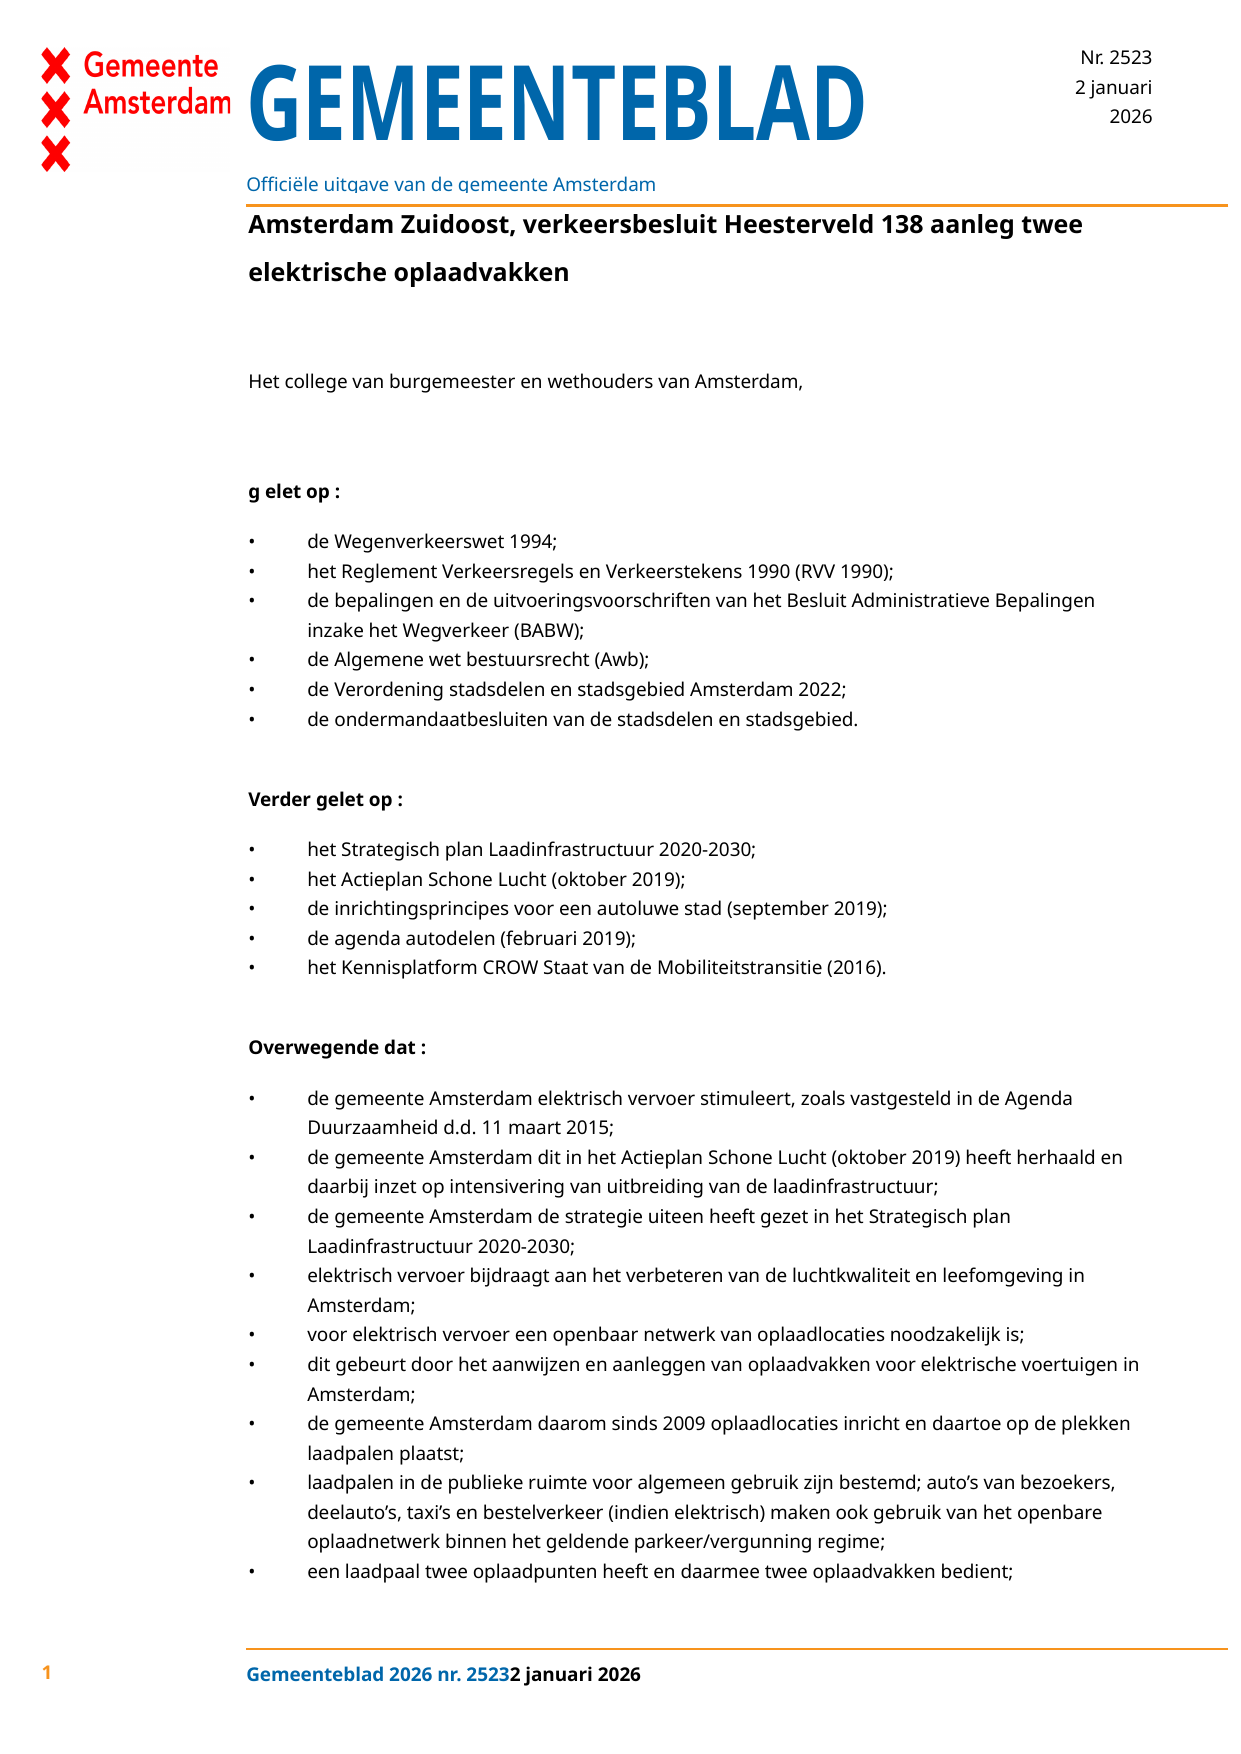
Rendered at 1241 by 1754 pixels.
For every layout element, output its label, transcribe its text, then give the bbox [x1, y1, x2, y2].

picture [41, 47, 231, 172]
list elektrisch vervoer bijdraagt aan het verbeteren van de luchtkwaliteit en leefomgeving in Amsterdam; [248, 1262, 1152, 1318]
list laadpalen in de publieke ruimte voor algemeen gebruik zijn bestemd; auto’s van bezoekers, deelauto’s, taxi’s en bestelverkeer (indien elektrisch) maken ook gebruik van het openbare oplaadnetwerk binnen het geldende parkeer/vergunning regime; [248, 1469, 1152, 1554]
list dit gebeurt door het aanwijzen en aanleggen van oplaadvakken voor elektrische voertuigen in Amsterdam; [248, 1351, 1152, 1406]
list de Wegenverkeerswet 1994; [248, 528, 1152, 554]
text g elet op : [248, 478, 1152, 503]
text Amsterdam Zuidoost, verkeersbesluit Heesterveld 138 aanleg twee elektrische oplaadvakken [248, 207, 1152, 288]
list de Verordening stadsdelen en stadsgebied Amsterdam 2022; [248, 676, 1152, 702]
list de Algemene wet bestuursrecht (Awb); [248, 647, 1152, 672]
list de gemeente Amsterdam dit in het Actieplan Schone Lucht (oktober 2019) heeft herhaald en daarbij inzet op intensivering van uitbreiding van de laadinfrastructuur; [248, 1144, 1152, 1199]
list de ondermandaatbesluiten van de stadsdelen en stadsgebied. [248, 706, 1152, 731]
list een laadpaal twee oplaadpunten heeft en daarmee twee oplaadvakken bedient; [248, 1558, 1152, 1584]
text Het college van burgemeester en wethouders van Amsterdam, [248, 368, 1152, 394]
list de inrichtingsprincipes voor een autoluwe stad (september 2019); [248, 895, 1152, 921]
list de agenda autodelen (februari 2019); [248, 925, 1152, 951]
list de gemeente Amsterdam de strategie uiteen heeft gezet in het Strategisch plan Laadinfrastructuur 2020-2030; [248, 1203, 1152, 1258]
list het Kennisplatform CROW Staat van de Mobiliteitstransitie (2016). [248, 954, 1152, 980]
text Verder gelet op : [248, 786, 1152, 811]
list het Actieplan Schone Lucht (oktober 2019); [248, 866, 1152, 891]
list de bepalingen en de uitvoeringsvoorschriften van het Besluit Administratieve Bepalingen inzake het Wegverkeer (BABW); [248, 587, 1152, 643]
text Overwegende dat : [248, 1034, 1152, 1060]
list voor elektrisch vervoer een openbaar netwerk van oplaadlocaties noodzakelijk is; [248, 1322, 1152, 1347]
list de gemeente Amsterdam elektrisch vervoer stimuleert, zoals vastgesteld in de Agenda Duurzaamheid d.d. 11 maart 2015; [248, 1085, 1152, 1140]
list het Reglement Verkeersregels en Verkeerstekens 1990 (RVV 1990); [248, 558, 1152, 583]
list de gemeente Amsterdam daarom sinds 2009 oplaadlocaties inricht en daartoe op de plekken laadpalen plaatst; [248, 1410, 1152, 1466]
list het Strategisch plan Laadinfrastructuur 2020-2030; [248, 836, 1152, 862]
